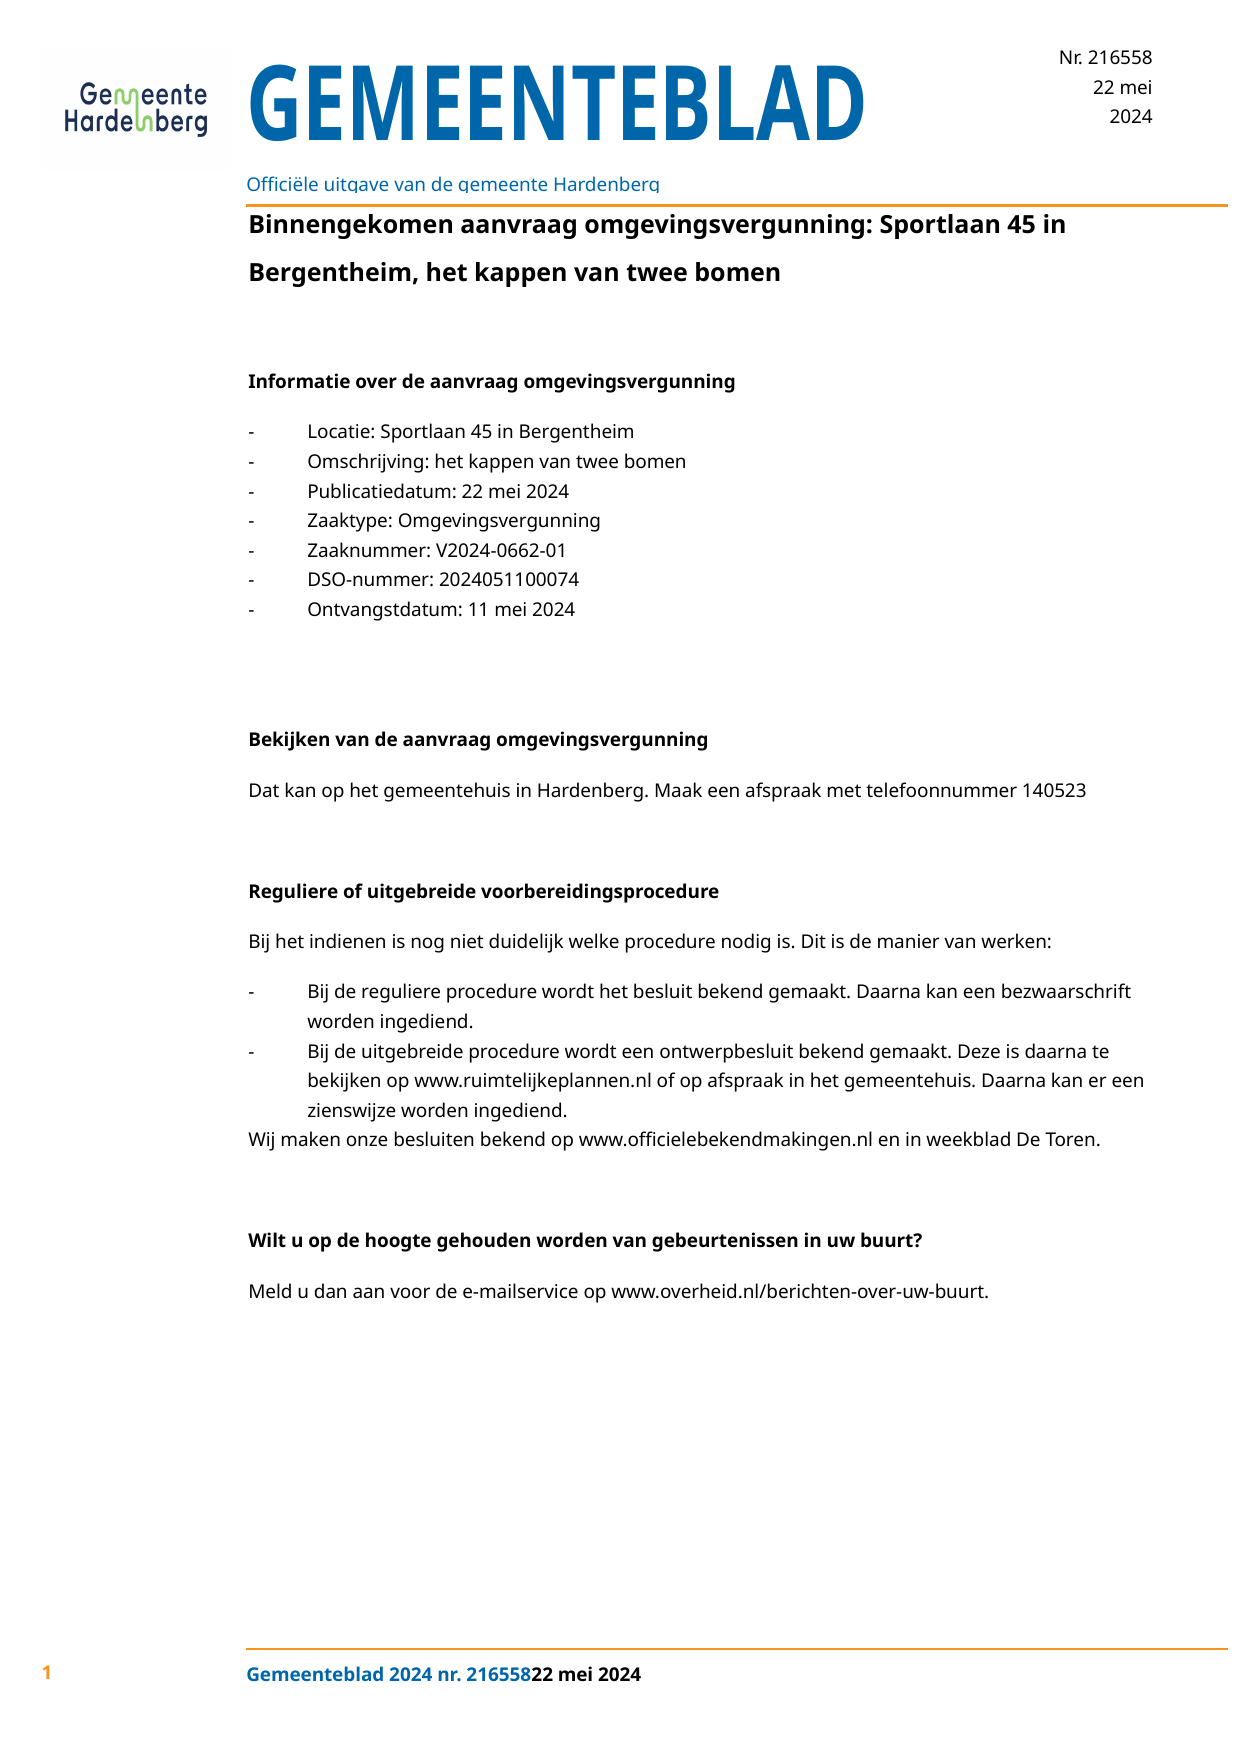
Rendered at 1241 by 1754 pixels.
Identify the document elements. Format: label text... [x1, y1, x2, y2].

text Binnengekomen aanvraag omgevingsvergunning: Sportlaan 45 in Bergentheim, het kappen van twee bomen [248, 207, 1152, 288]
list Zaaktype: Omgevingsvergunning [248, 507, 1152, 533]
list Zaaknummer: V2024-0662-01 [248, 537, 1152, 563]
list Omschrijving: het kappen van twee bomen [248, 448, 1152, 474]
text Informatie over de aanvraag omgevingsvergunning [248, 368, 1152, 394]
text Wilt u op de hoogte gehouden worden van gebeurtenissen in uw buurt? [248, 1227, 1152, 1253]
text Reguliere of uitgebreide voorbereidingsprocedure [248, 878, 1152, 904]
list Publicatiedatum: 22 mei 2024 [248, 478, 1152, 504]
text Wij maken onze besluiten bekend op www.officielebekendmakingen.nl en in weekblad De Toren. [248, 1127, 1152, 1152]
list Ontvangstdatum: 11 mei 2024 [248, 596, 1152, 622]
picture [41, 47, 231, 172]
text Bij het indienen is nog niet duidelijk welke procedure nodig is. Dit is de manier van werken: [248, 928, 1152, 954]
text Meld u dan aan voor de e-mailservice op www.overheid.nl/berichten-over-uw-buurt. [248, 1278, 1152, 1304]
list Locatie: Sportlaan 45 in Bergentheim [248, 419, 1152, 444]
list Bij de uitgebreide procedure wordt een ontwerpbesluit bekend gemaakt. Deze is daarna te bekijken op www.ruimtelijkeplannen.nl of op afspraak in het gemeentehuis. Daarna kan er een zienswijze worden ingediend. [248, 1038, 1152, 1123]
text Dat kan op het gemeentehuis in Hardenberg. Maak een afspraak met telefoonnummer 140523 [248, 777, 1152, 803]
list DSO-nummer: 2024051100074 [248, 567, 1152, 592]
text Bekijken van de aanvraag omgevingsvergunning [248, 727, 1152, 752]
list Bij de reguliere procedure wordt het besluit bekend gemaakt. Daarna kan een bezwaarschrift worden ingediend. [248, 979, 1152, 1034]
